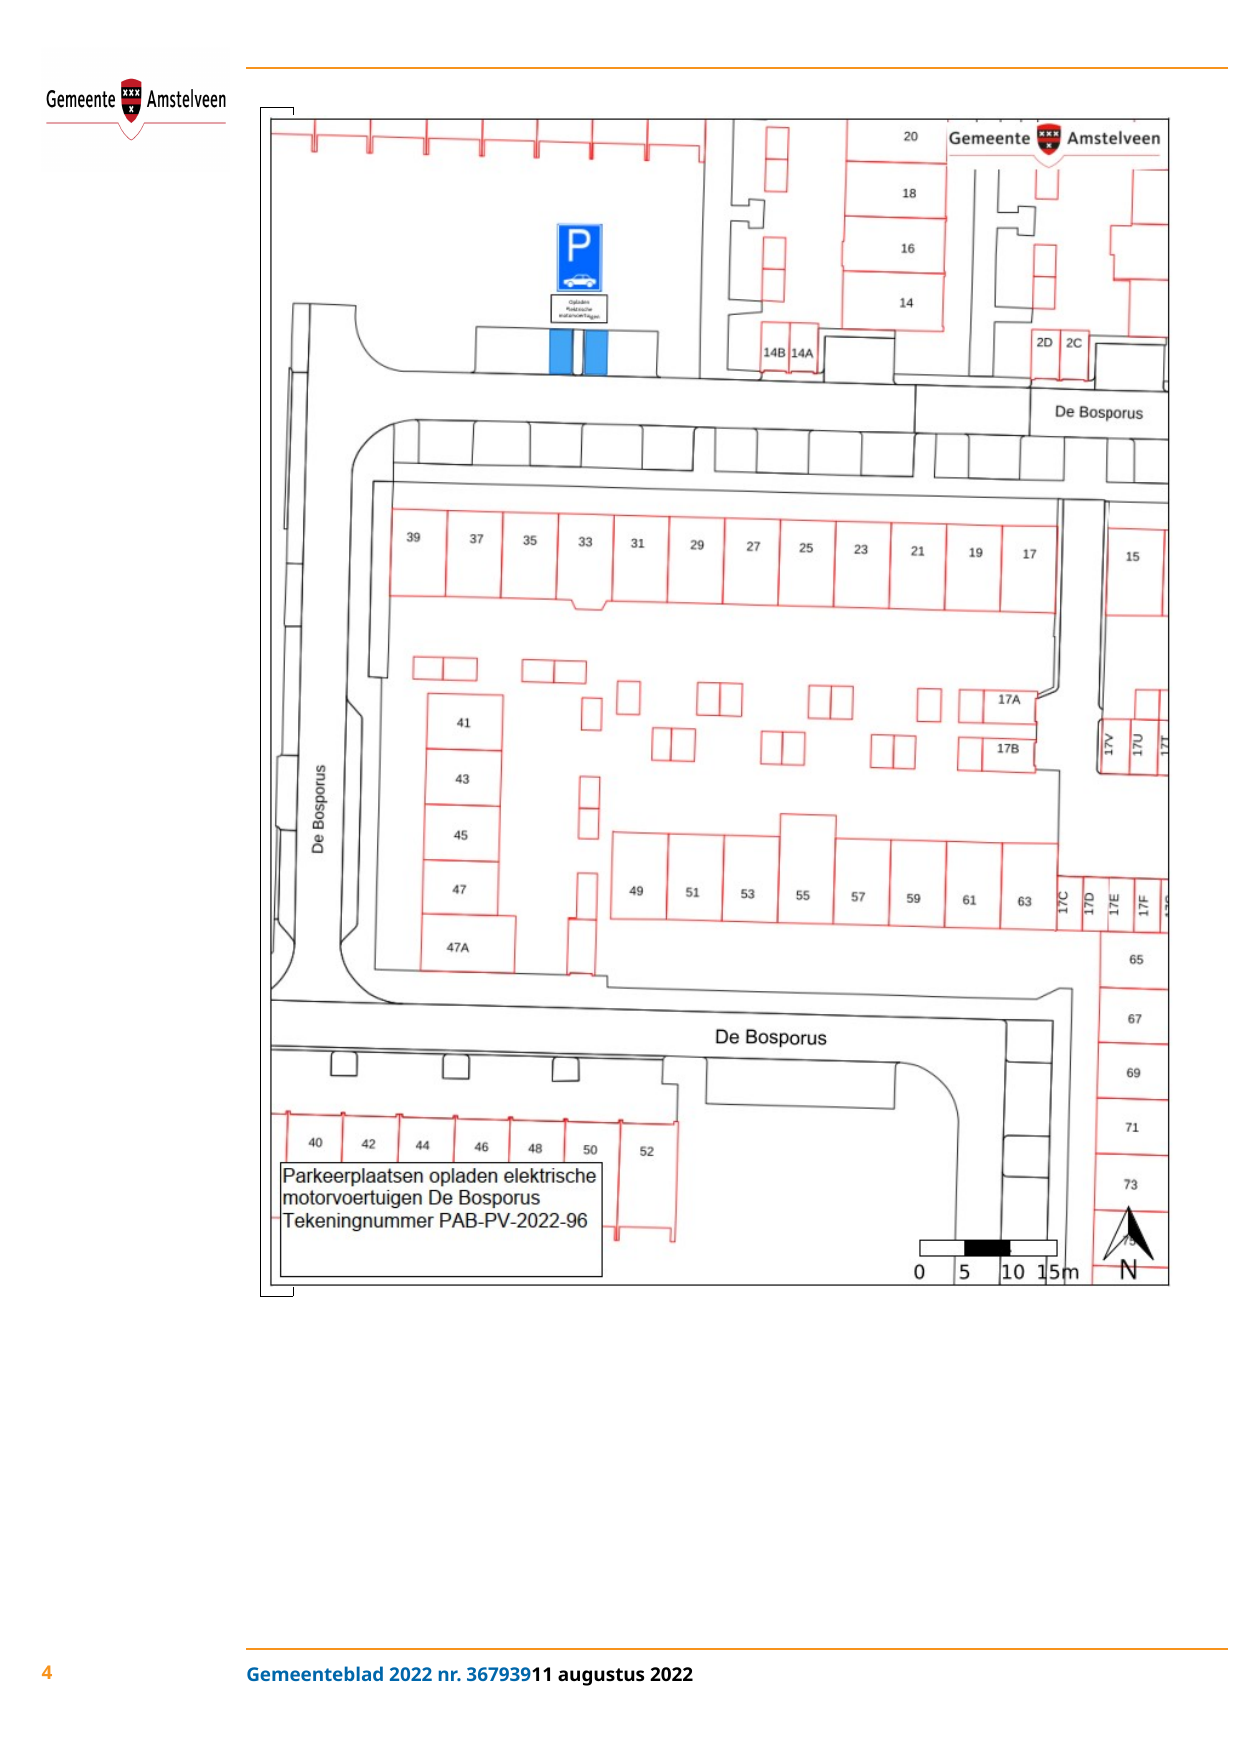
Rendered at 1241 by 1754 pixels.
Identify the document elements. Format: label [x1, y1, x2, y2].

picture [41, 47, 231, 172]
picture [268, 115, 1173, 1287]
